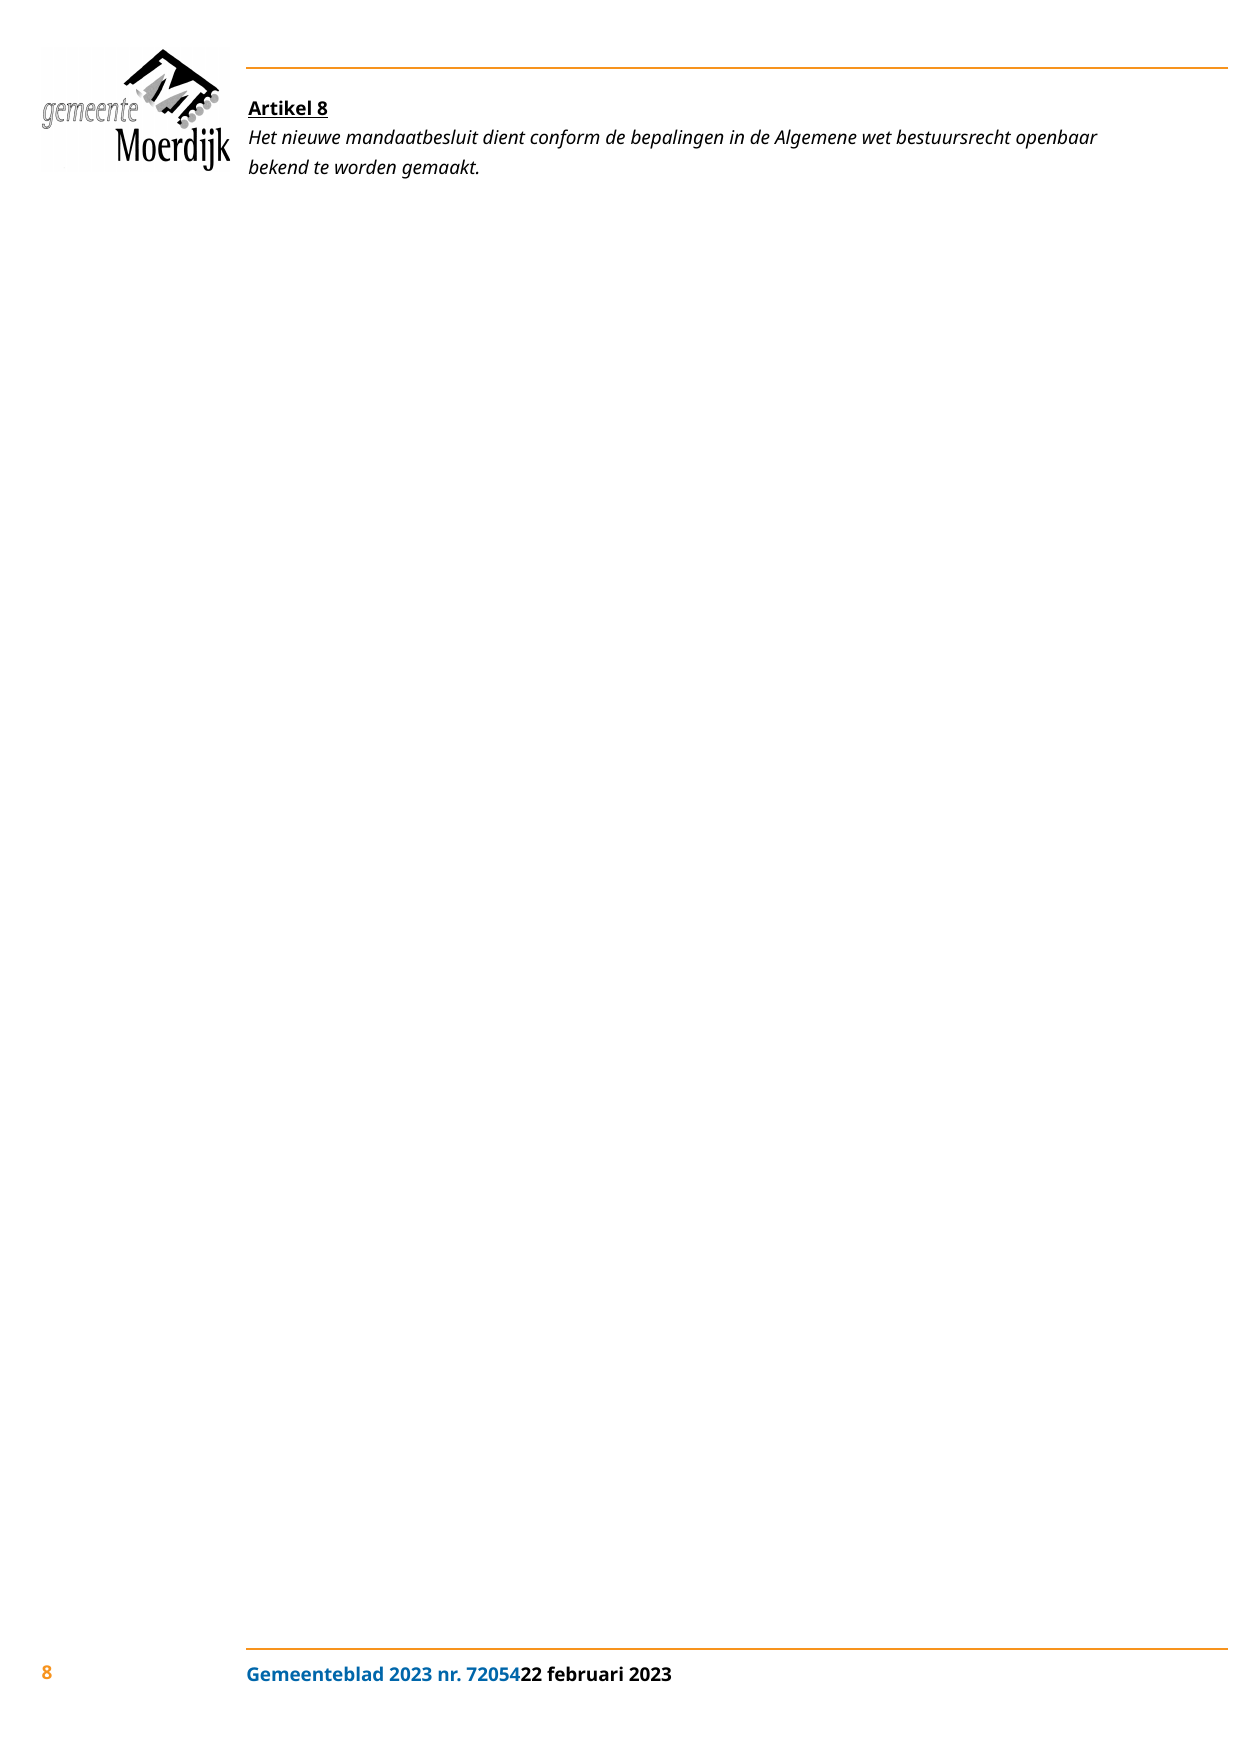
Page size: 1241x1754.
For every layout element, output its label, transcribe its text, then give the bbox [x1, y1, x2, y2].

text Het nieuwe mandaatbesluit dient conform de bepalingen in de Algemene wet bestuursrecht openbaar bekend te worden gemaakt. [248, 124, 1152, 180]
picture [41, 47, 231, 172]
text Artikel 8 [248, 95, 1152, 121]
